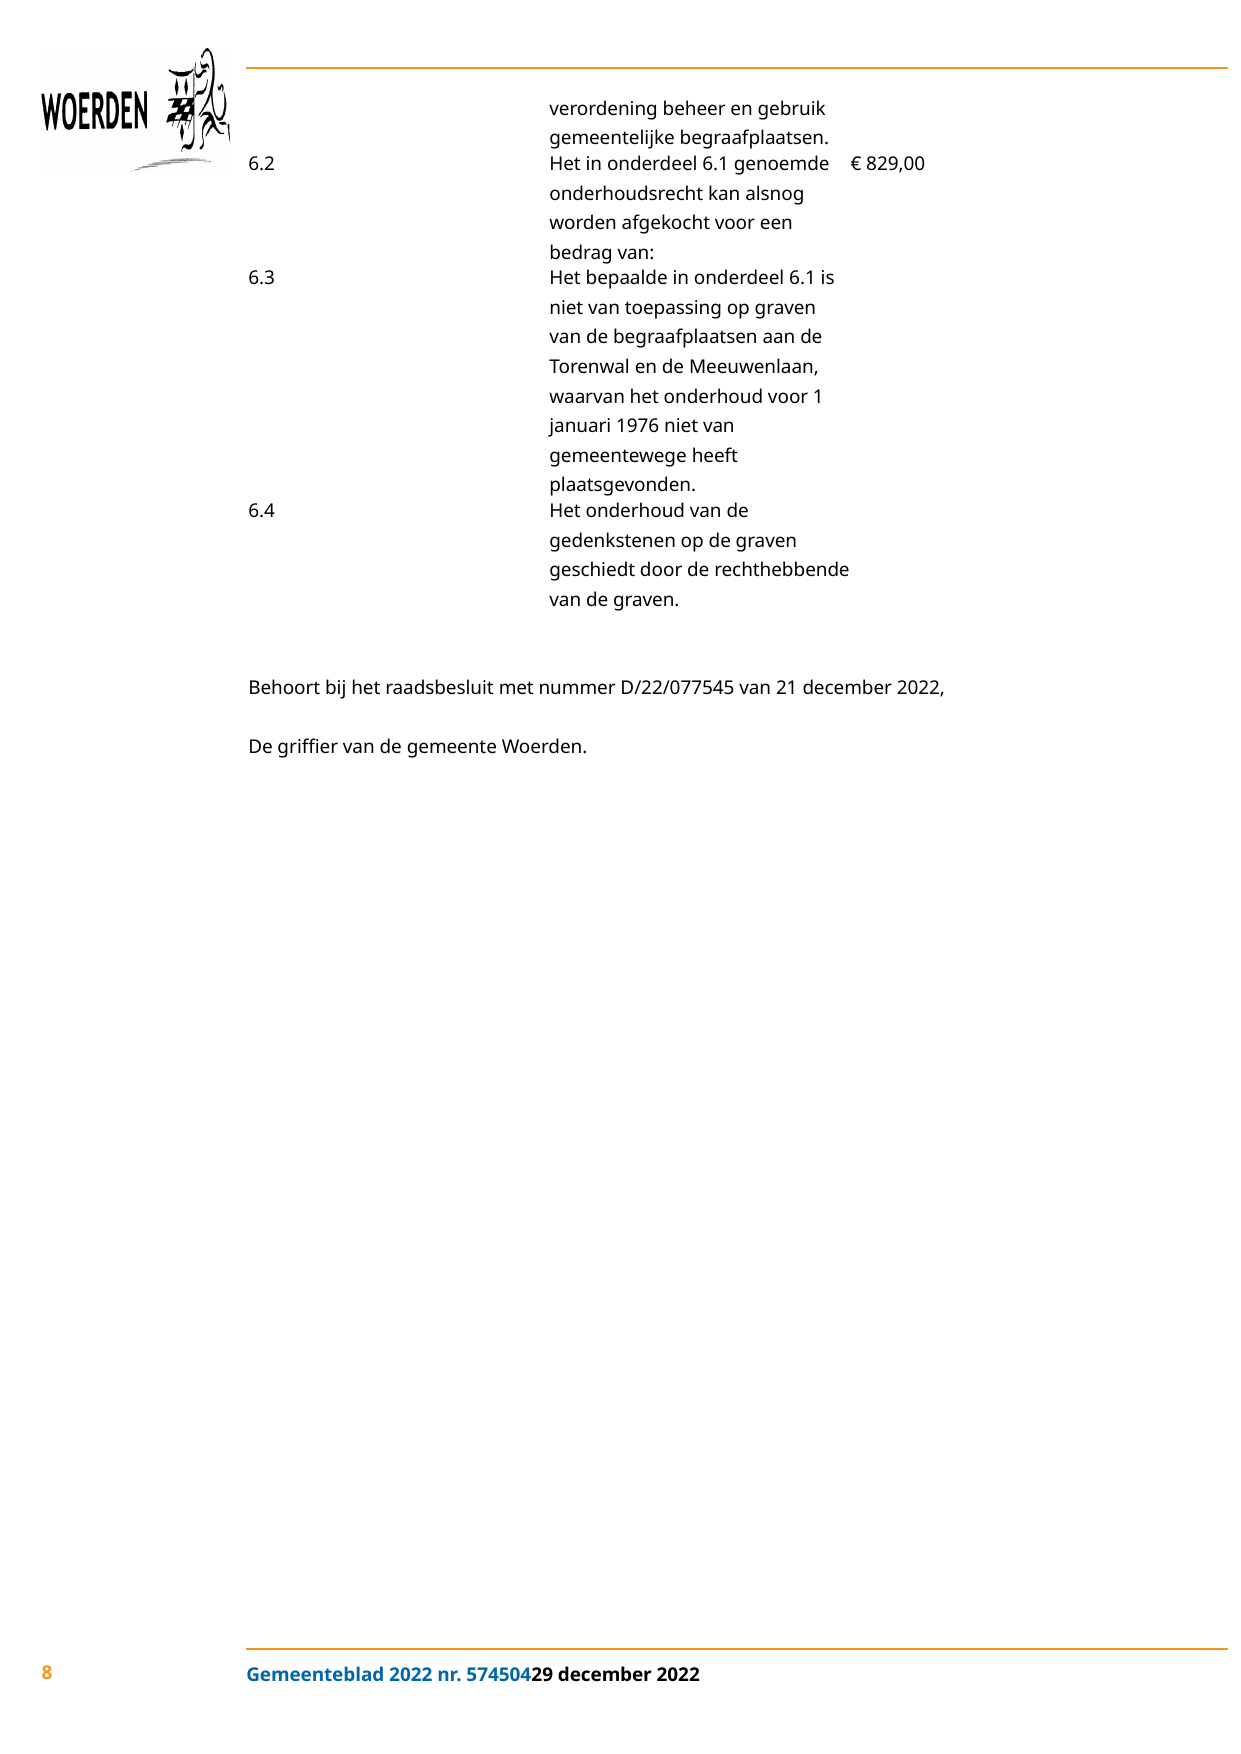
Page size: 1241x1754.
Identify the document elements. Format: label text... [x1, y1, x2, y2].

picture [41, 47, 231, 172]
table_cell 6.3 [248, 265, 549, 497]
table_cell € 829,00 [850, 150, 1152, 264]
table_cell Het onderhoud van de gedenkstenen op de graven geschiedt door de rechthebbende van de graven. [549, 498, 850, 612]
table_cell Het in onderdeel 6.1 genoemde onderhoudsrecht kan alsnog worden afgekocht voor een bedrag van: [549, 150, 850, 264]
table_cell Het bepaalde in onderdeel 6.1 is niet van toepassing op graven van de begraafplaatsen aan de Torenwal en de Meeuwenlaan, waarvan het onderhoud voor 1 januari 1976 niet van gemeentewege heeft plaatsgevonden. [549, 265, 850, 497]
table_cell verordening beheer en gebruik gemeentelijke begraafplaatsen. [549, 95, 850, 150]
table_cell [850, 265, 1152, 497]
table_cell [850, 95, 1152, 150]
text De griffier van de gemeente Woerden. [248, 733, 1152, 759]
table_cell 6.4 [248, 498, 549, 612]
table_cell [248, 95, 549, 150]
table_cell [850, 498, 1152, 612]
table_cell 6.2 [248, 150, 549, 264]
text Behoort bij het raadsbesluit met nummer D/22/077545 van 21 december 2022, [248, 674, 1152, 700]
